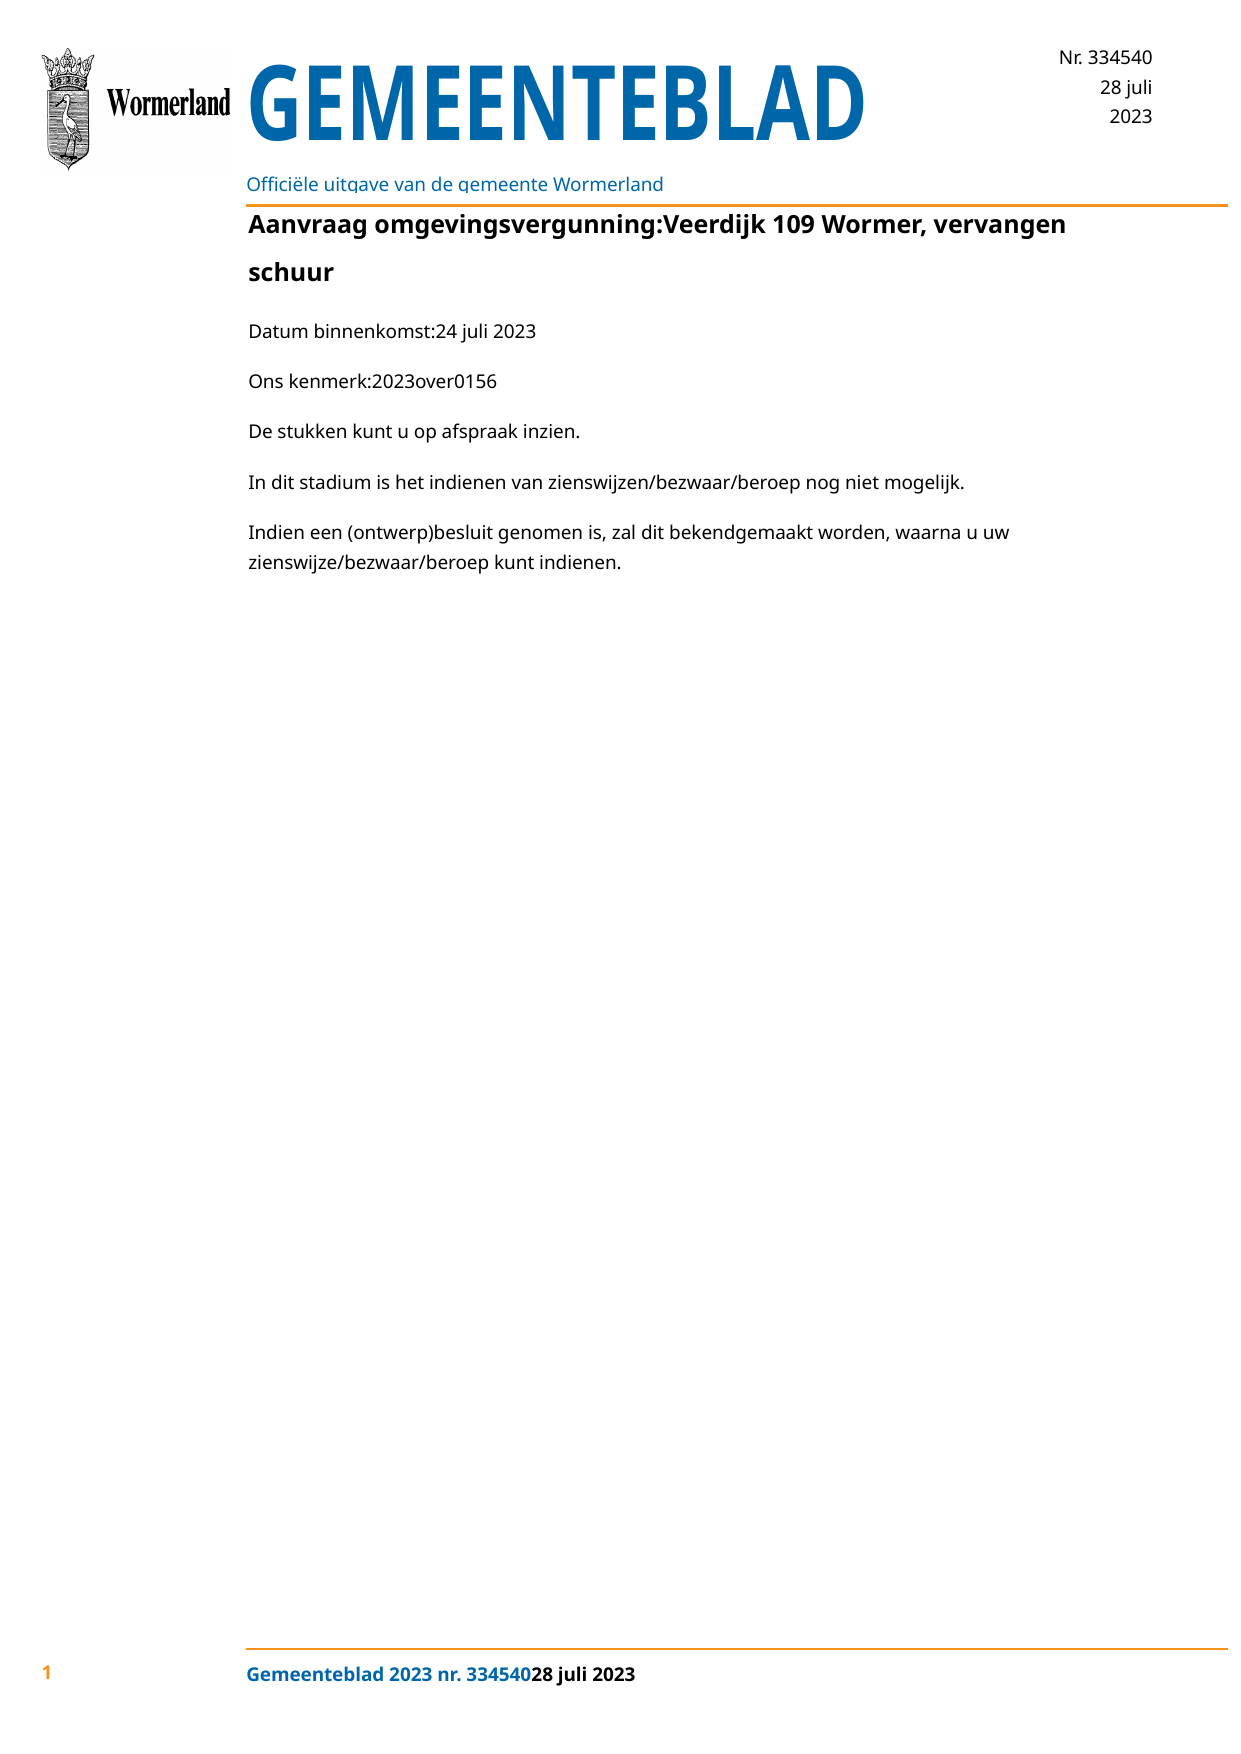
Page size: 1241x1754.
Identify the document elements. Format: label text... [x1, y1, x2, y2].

picture [41, 47, 231, 172]
text Aanvraag omgevingsvergunning:Veerdijk 109 Wormer, vervangen schuur [248, 207, 1152, 288]
text De stukken kunt u op afspraak inzien. [248, 419, 1152, 444]
text Ons kenmerk:2023over0156 [248, 368, 1152, 394]
text Datum binnenkomst:24 juli 2023 [248, 318, 1152, 344]
text Indien een (ontwerp)besluit genomen is, zal dit bekendgemaakt worden, waarna u uw zienswijze/bezwaar/beroep kunt indienen. [248, 519, 1152, 575]
text In dit stadium is het indienen van zienswijzen/bezwaar/beroep nog niet mogelijk. [248, 469, 1152, 495]
